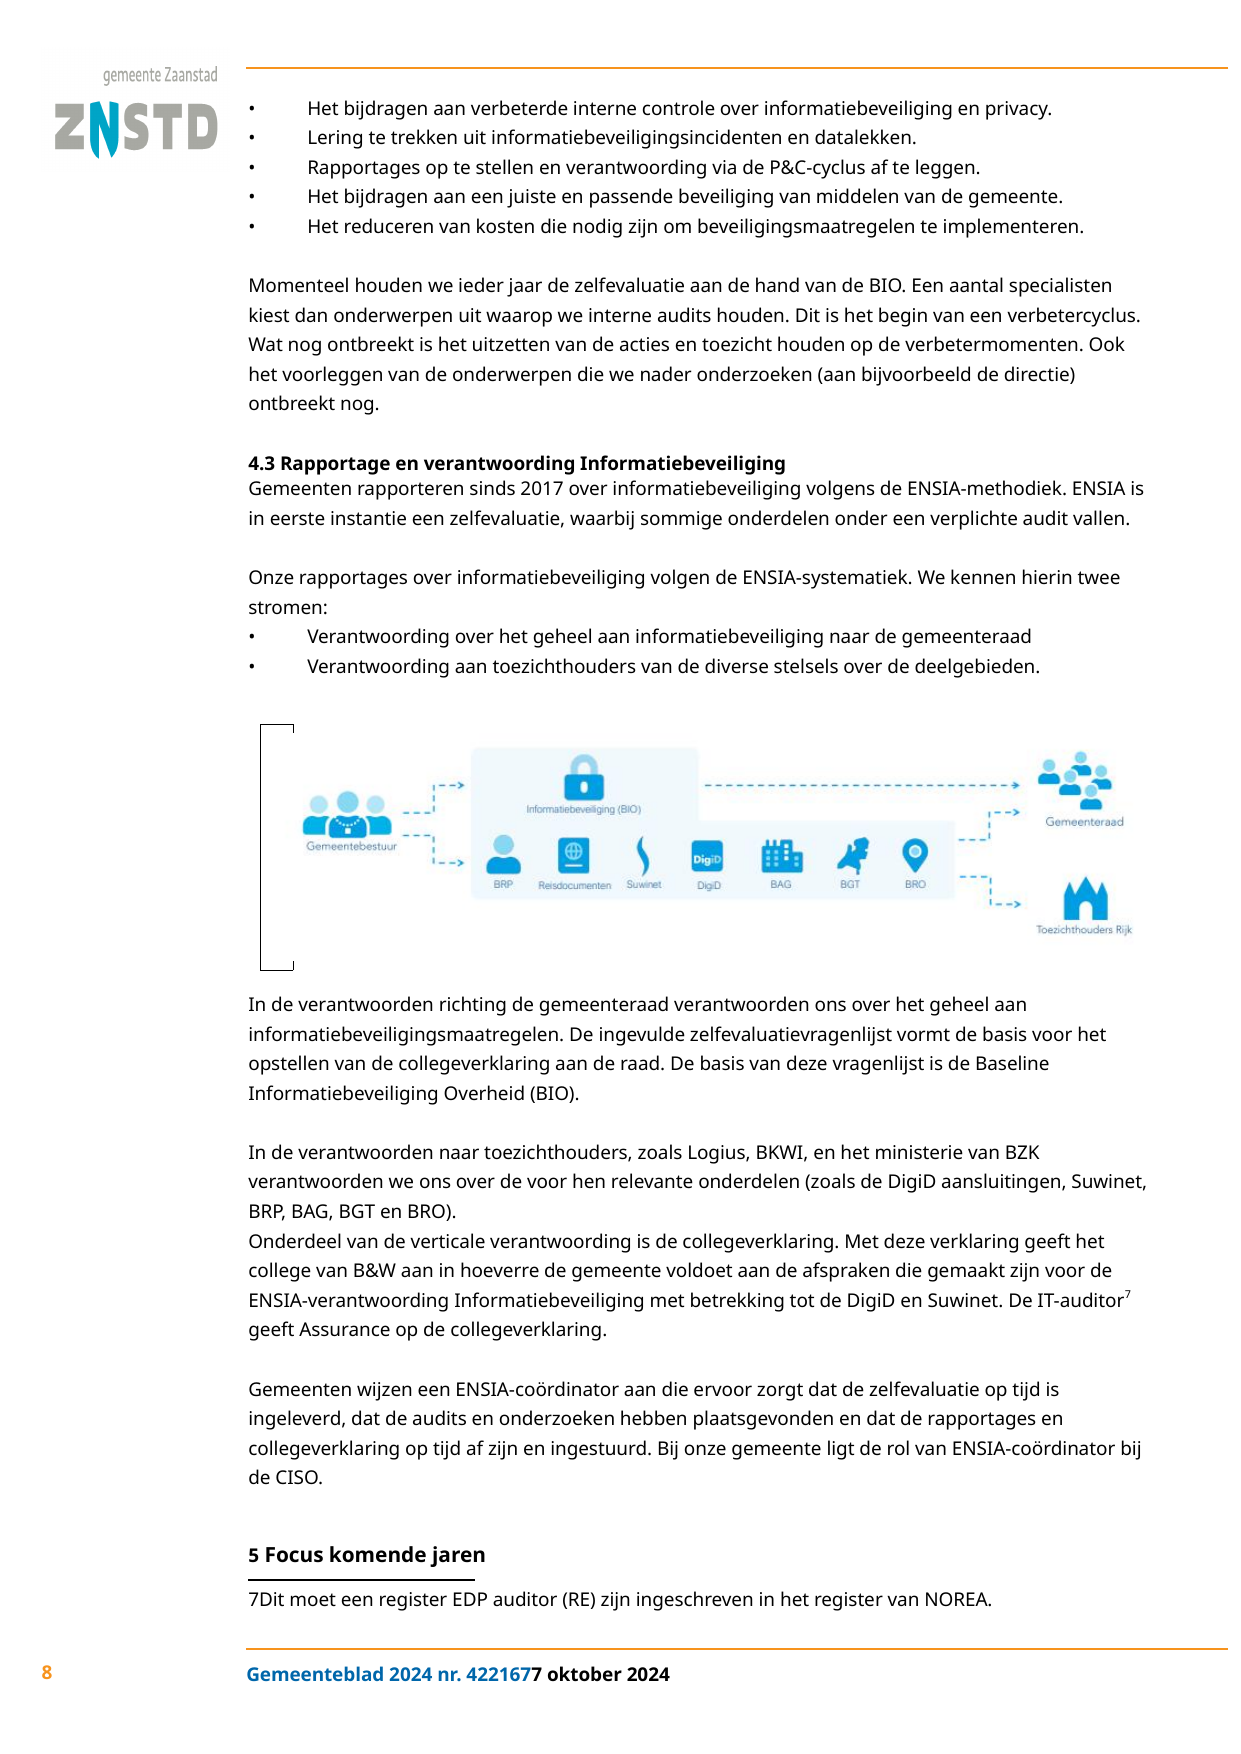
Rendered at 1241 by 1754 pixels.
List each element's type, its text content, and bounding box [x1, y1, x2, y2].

list Het bijdragen aan verbeterde interne controle over informatiebeveiliging en privacy. [248, 95, 1152, 121]
text 4.3 Rapportage en verantwoording Informatiebeveiliging [248, 450, 1152, 476]
text 5 Focus komende jaren [248, 1540, 1152, 1568]
list Verantwoording over het geheel aan informatiebeveiliging naar de gemeenteraad [248, 623, 1152, 649]
picture [268, 733, 1173, 961]
text In de verantwoorden naar toezichthouders, zoals Logius, BKWI, en het ministerie van BZK verantwoorden we ons over de voor hen relevante onderdelen (zoals de DigiD aansluitingen, Suwinet, BRP, BAG, BGT en BRO). [248, 1139, 1152, 1224]
text Onze rapportages over informatiebeveiliging volgen de ENSIA-systematiek. We kennen hierin twee stromen: [248, 564, 1152, 619]
list Verantwoording aan toezichthouders van de diverse stelsels over de deelgebieden. [248, 653, 1152, 679]
picture [41, 47, 231, 172]
list Het bijdragen aan een juiste en passende beveiliging van middelen van de gemeente. [248, 183, 1152, 209]
text Wat nog ontbreekt is het uitzetten van de acties en toezicht houden op de verbetermomenten. Ook het voorleggen van de onderwerpen die we nader onderzoeken (aan bijvoorbeeld de directie) ontbreekt nog. [248, 331, 1152, 416]
text Gemeenten wijzen een ENSIA-coördinator aan die ervoor zorgt dat de zelfevaluatie op tijd is ingeleverd, dat de audits en onderzoeken hebben plaatsgevonden en dat de rapportages en collegeverklaring op tijd af zijn en ingestuurd. Bij onze gemeente ligt de rol van ENSIA-coördinator bij de CISO. [248, 1376, 1152, 1490]
list Het reduceren van kosten die nodig zijn om beveiligingsmaatregelen te implementeren. [248, 213, 1152, 239]
text In de verantwoorden richting de gemeenteraad verantwoorden ons over het geheel aan informatiebeveiligingsmaatregelen. De ingevulde zelfevaluatievragenlijst vormt de basis voor het opstellen van de collegeverklaring aan de raad. De basis van deze vragenlijst is de Baseline Informatiebeveiliging Overheid (BIO). [248, 991, 1152, 1106]
text Momenteel houden we ieder jaar de zelfevaluatie aan de hand van de BIO. Een aantal specialisten kiest dan onderwerpen uit waarop we interne audits houden. Dit is het begin van een verbetercyclus. [248, 272, 1152, 328]
text Gemeenten rapporteren sinds 2017 over informatiebeveiliging volgens de ENSIA-methodiek. ENSIA is in eerste instantie een zelfevaluatie, waarbij sommige onderdelen onder een verplichte audit vallen. [248, 476, 1152, 531]
list Rapportages op te stellen en verantwoording via de P&C-cyclus af te leggen. [248, 154, 1152, 180]
text Dit moet een register EDP auditor (RE) zijn ingeschreven in het register van NOREA. [248, 1586, 1152, 1612]
list Lering te trekken uit informatiebeveiligingsincidenten en datalekken. [248, 124, 1152, 150]
text Onderdeel van de verticale verantwoording is de collegeverklaring. Met deze verklaring geeft het college van B&W aan in hoeverre de gemeente voldoet aan de afspraken die gemaakt zijn voor de ENSIA-verantwoording Informatiebeveiliging met betrekking tot de DigiD en Suwinet. De IT-auditor geeft Assurance op de collegeverklaring. [248, 1228, 1152, 1342]
